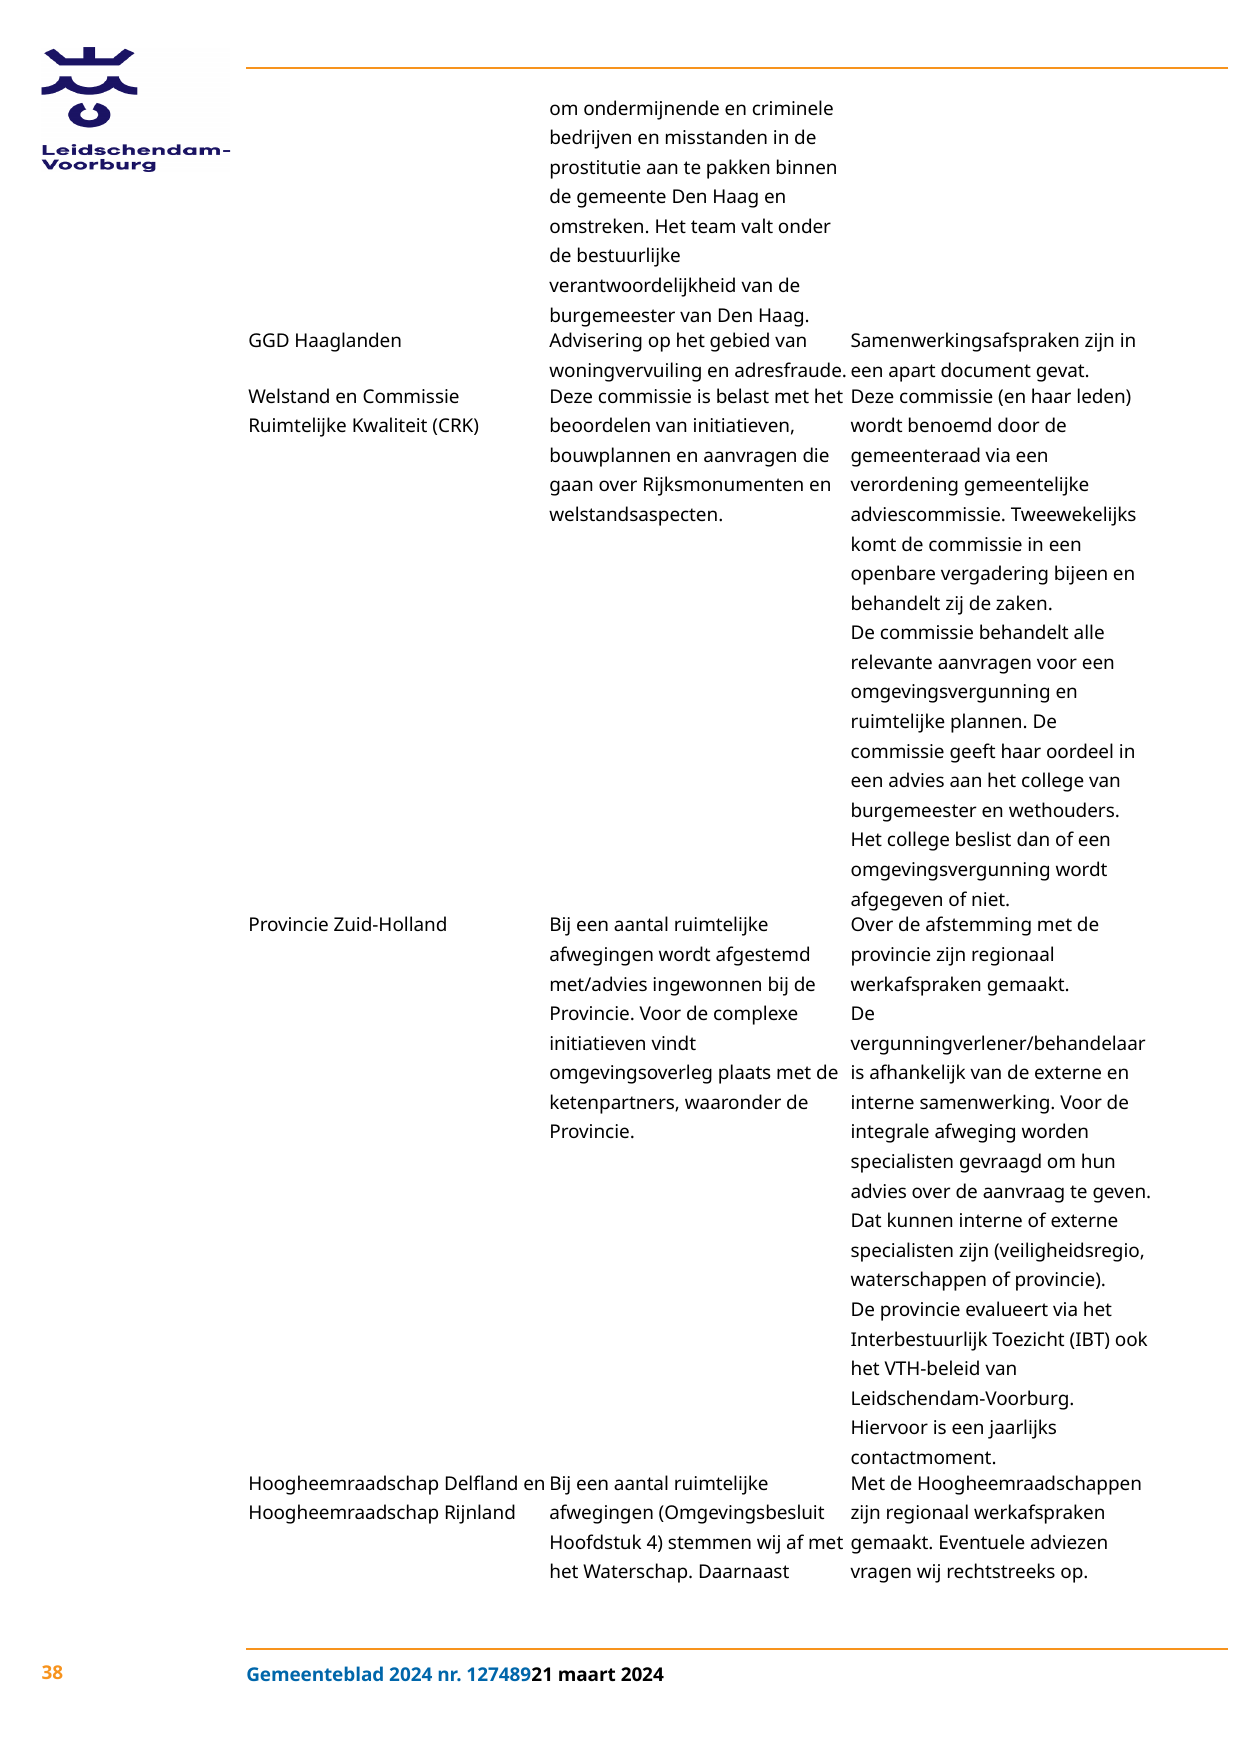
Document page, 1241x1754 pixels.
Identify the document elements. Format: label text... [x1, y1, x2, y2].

table_cell Deze commissie is belast met het beoordelen van initiatieven, bouwplannen en aanvragen die gaan over Rijksmonumenten en welstandsaspecten. [549, 383, 850, 912]
table_cell Met de Hoogheemraadschappen zijn regionaal werkafspraken gemaakt. Eventuele adviezen vragen wij rechtstreeks op. [850, 1470, 1152, 1584]
table_cell [850, 95, 1152, 328]
table_cell Hoogheemraadschap Delfland en Hoogheemraadschap Rijnland [248, 1470, 549, 1584]
table_cell Bij een aantal ruimtelijke afwegingen (Omgevingsbesluit Hoofdstuk 4) stemmen wij af met het Waterschap. Daarnaast [549, 1470, 850, 1584]
table_cell GGD Haaglanden [248, 328, 549, 383]
table_cell Provincie Zuid-Holland [248, 912, 549, 1470]
picture [41, 47, 231, 172]
table_cell Bij een aantal ruimtelijke afwegingen wordt afgestemd met/advies ingewonnen bij de Provincie. Voor de complexe initiatieven vindt omgevingsoverleg plaats met de ketenpartners, waaronder de Provincie. [549, 912, 850, 1470]
table_cell [248, 95, 549, 328]
table_cell Advisering op het gebied van woningvervuiling en adresfraude. [549, 328, 850, 383]
table_cell Deze commissie (en haar leden) wordt benoemd door de gemeenteraad via een verordening gemeentelijke adviescommissie. Tweewekelijks komt de commissie in een openbare vergadering bijeen en behandelt zij de zaken. De commissie behandelt alle relevante aanvragen voor een omgevingsvergunning en ruimtelijke plannen. De commissie geeft haar oordeel in een advies aan het college van burgemeester en wethouders. Het college beslist dan of een omgevingsvergunning wordt afgegeven of niet. [850, 383, 1152, 912]
table_cell Over de afstemming met de provincie zijn regionaal werkafspraken gemaakt. De vergunningverlener/behandelaar is afhankelijk van de externe en interne samenwerking. Voor de integrale afweging worden specialisten gevraagd om hun advies over de aanvraag te geven. Dat kunnen interne of externe specialisten zijn (veiligheidsregio, waterschappen of provincie). De provincie evalueert via het Interbestuurlijk Toezicht (IBT) ook het VTH-beleid van Leidschendam-Voorburg. Hiervoor is een jaarlijks contactmoment. [850, 912, 1152, 1470]
table_cell Welstand en Commissie Ruimtelijke Kwaliteit (CRK) [248, 383, 549, 912]
table_cell Samenwerkingsafspraken zijn in een apart document gevat. [850, 328, 1152, 383]
table_cell om ondermijnende en criminele bedrijven en misstanden in de prostitutie aan te pakken binnen de gemeente Den Haag en omstreken. Het team valt onder de bestuurlijke verantwoordelijkheid van de burgemeester van Den Haag. [549, 95, 850, 328]
